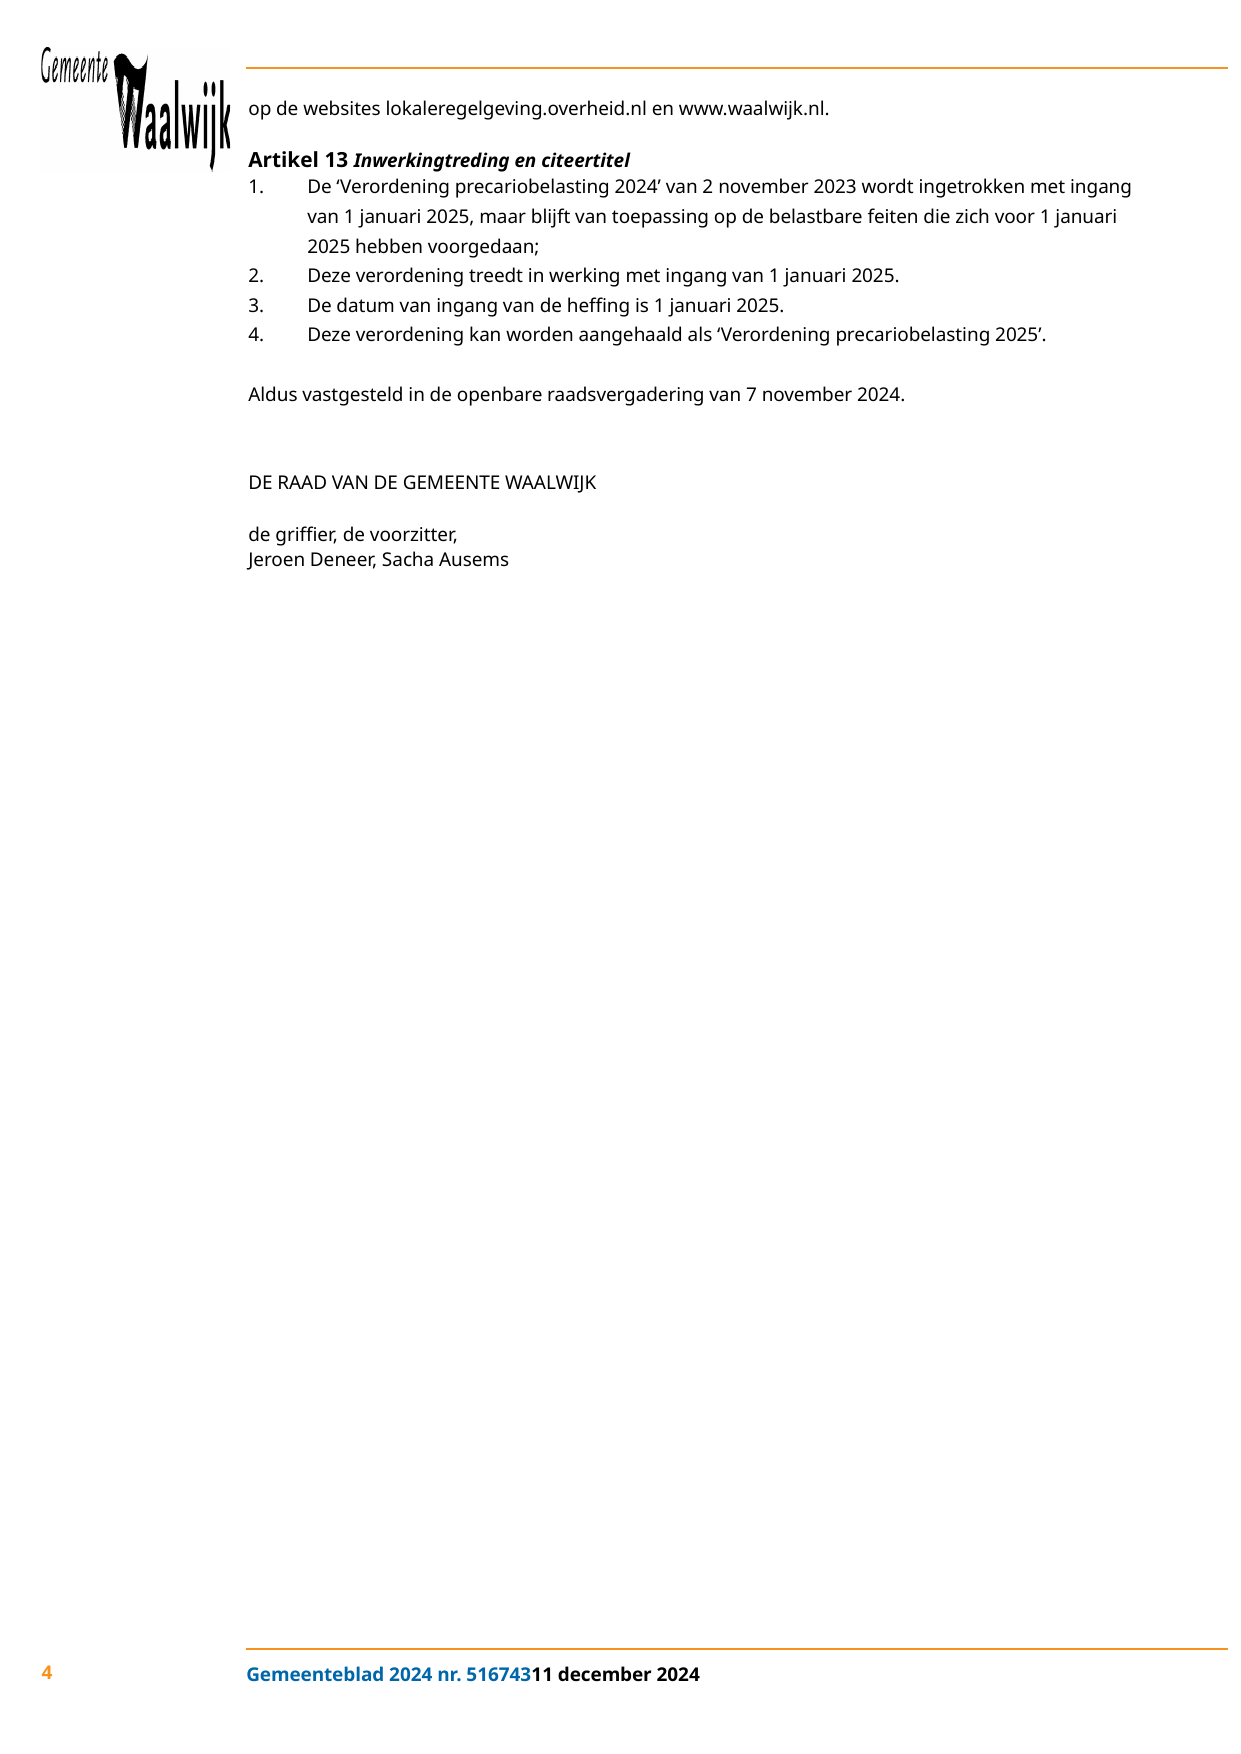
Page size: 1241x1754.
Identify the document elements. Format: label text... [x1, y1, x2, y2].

text Artikel 13 Inwerkingtreding en citeertitel [248, 145, 1152, 174]
text de griffier, de voorzitter, [248, 521, 1152, 547]
list Deze verordening kan worden aangehaald als ‘Verordening precariobelasting 2025’. [248, 322, 1152, 347]
picture [41, 47, 231, 172]
list De ‘Verordening precariobelasting 2024’ van 2 november 2023 wordt ingetrokken met ingang van 1 januari 2025, maar blijft van toepassing op de belastbare feiten die zich voor 1 januari 2025 hebben voorgedaan; [248, 174, 1152, 258]
list De datum van ingang van de heffing is 1 januari 2025. [248, 292, 1152, 318]
text Jeroen Deneer, Sacha Ausems [248, 547, 1152, 572]
text DE RAAD VAN DE GEMEENTE WAALWIJK [248, 469, 1152, 495]
list Deze verordening treedt in werking met ingang van 1 januari 2025. [248, 262, 1152, 288]
text op de websites lokaleregelgeving.overheid.nl en www.waalwijk.nl. [248, 95, 1152, 121]
text Aldus vastgesteld in de openbare raadsvergadering van 7 november 2024. [248, 381, 1152, 406]
